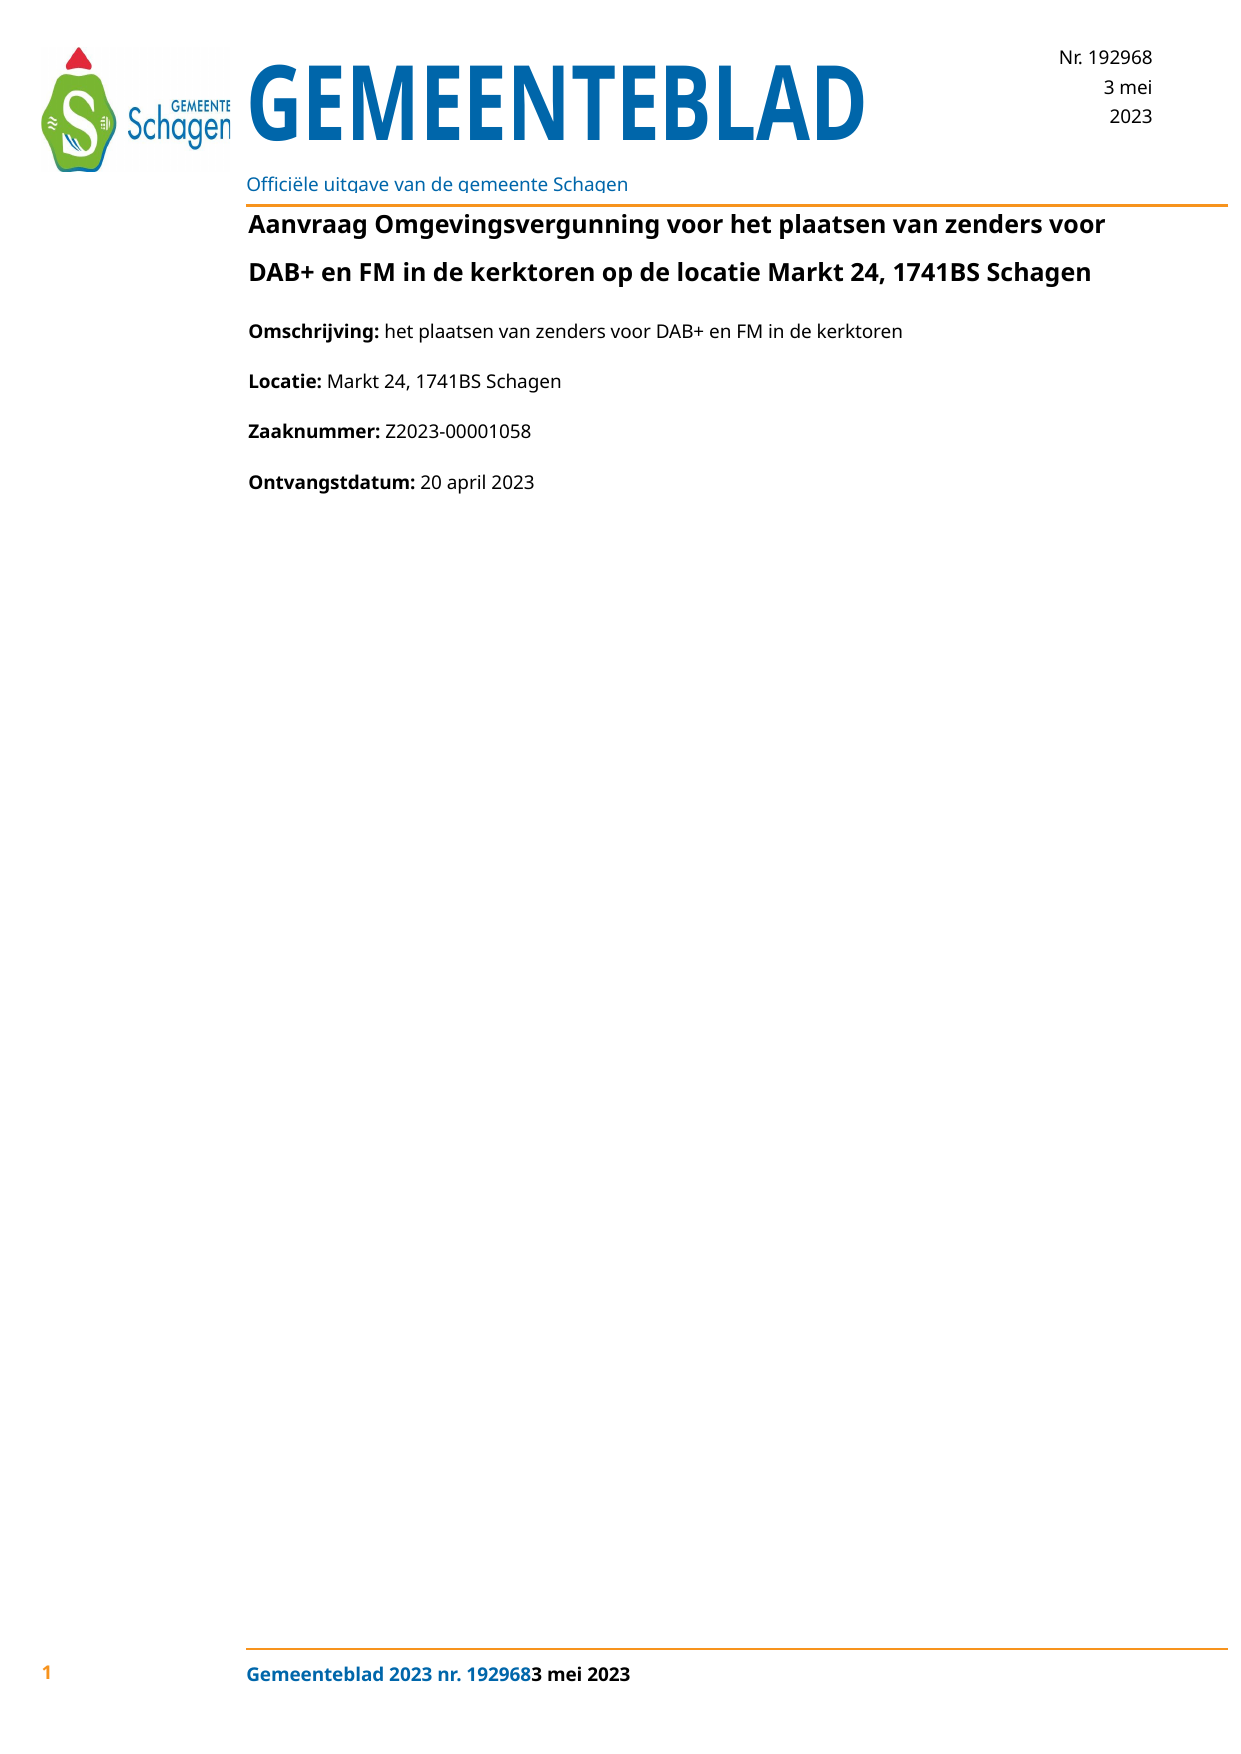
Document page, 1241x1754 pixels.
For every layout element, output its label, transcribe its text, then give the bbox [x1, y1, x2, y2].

text Omschrijving: het plaatsen van zenders voor DAB+ en FM in de kerktoren [248, 318, 1152, 344]
text Zaaknummer: Z2023-00001058 [248, 419, 1152, 444]
text Locatie: Markt 24, 1741BS Schagen [248, 368, 1152, 394]
picture [41, 47, 231, 172]
text Aanvraag Omgevingsvergunning voor het plaatsen van zenders voor DAB+ en FM in de kerktoren op de locatie Markt 24, 1741BS Schagen [248, 207, 1152, 288]
text Ontvangstdatum: 20 april 2023 [248, 469, 1152, 495]
